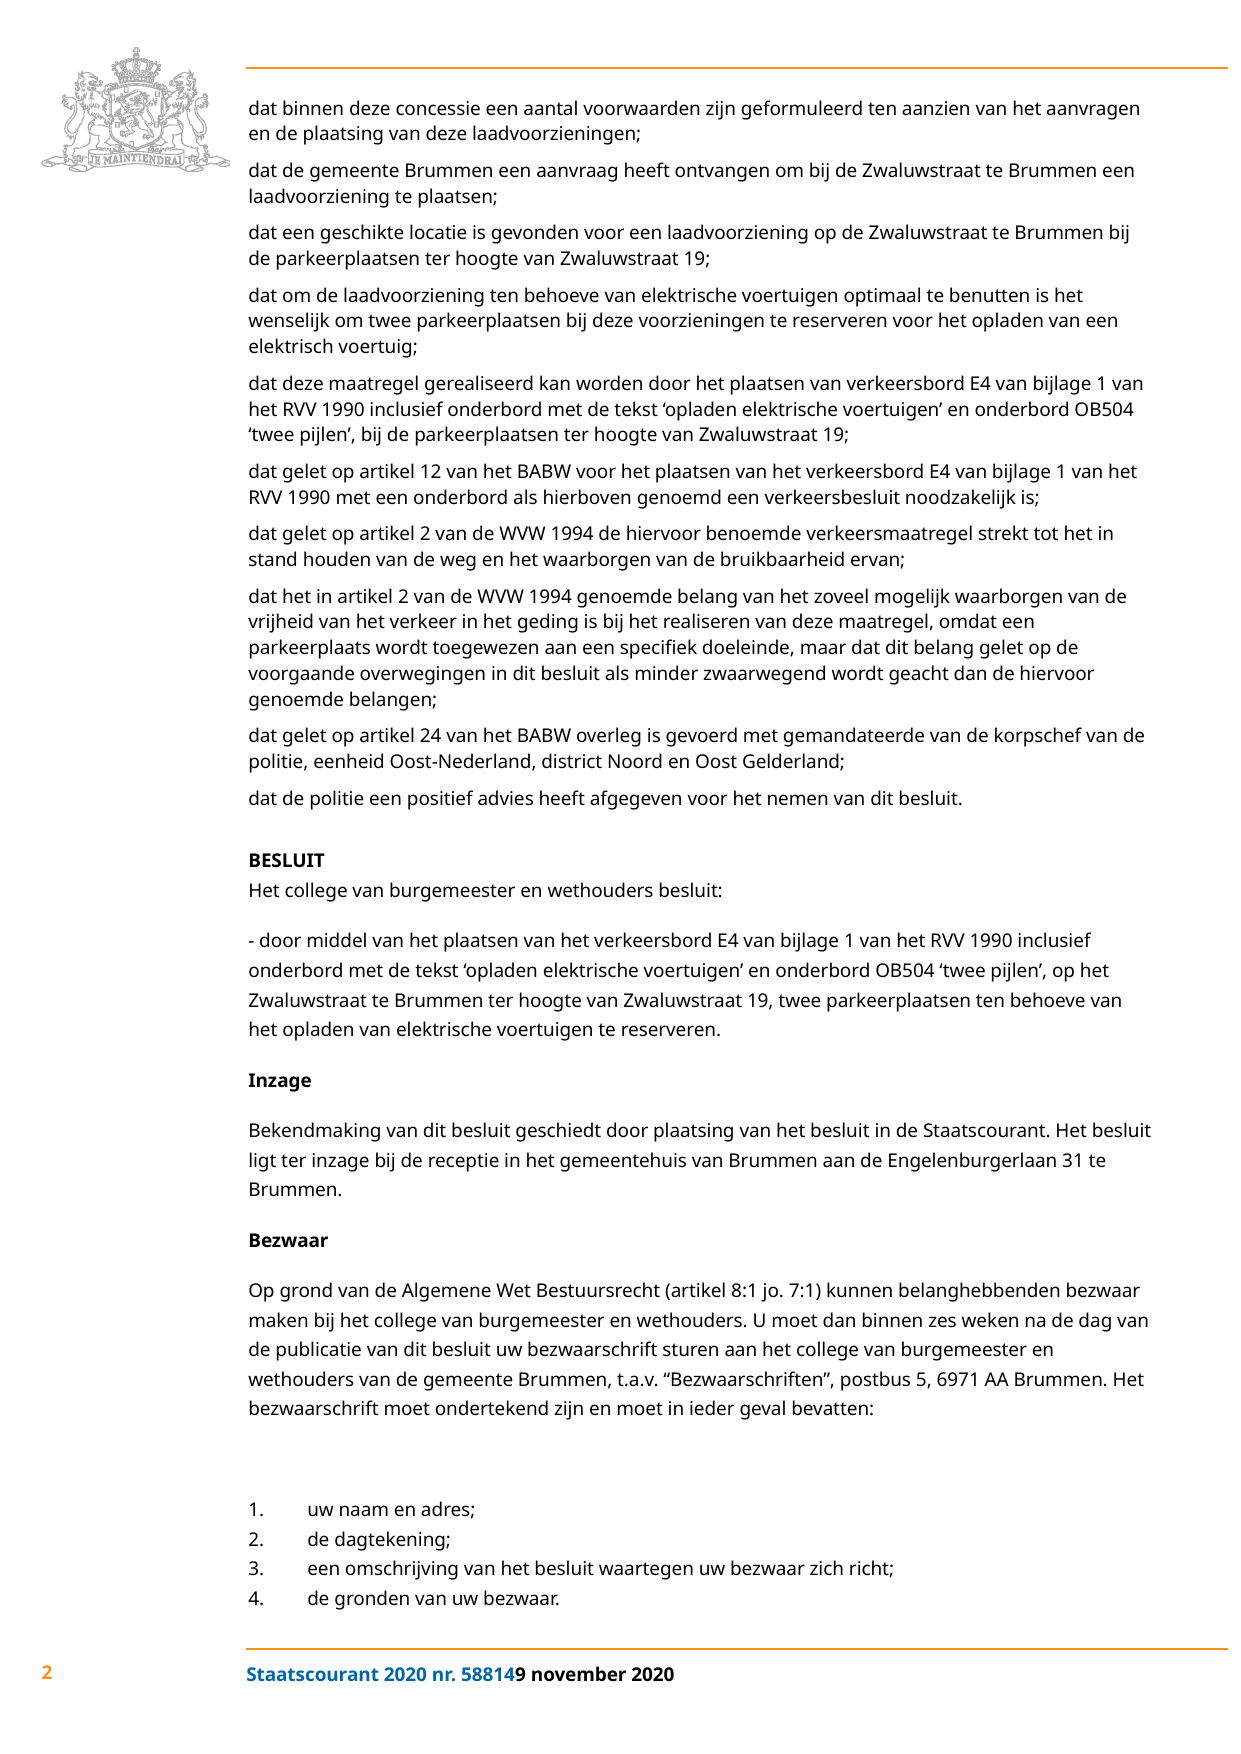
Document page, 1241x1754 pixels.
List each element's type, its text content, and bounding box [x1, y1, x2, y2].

text dat om de laadvoorziening ten behoeve van elektrische voertuigen optimaal te benutten is het wenselijk om twee parkeerplaatsen bij deze voorzieningen te reserveren voor het opladen van een elektrisch voertuig; [248, 282, 1152, 359]
list de dagtekening; [248, 1526, 1152, 1552]
text Inzage [248, 1067, 1152, 1093]
text dat het in artikel 2 van de WVW 1994 genoemde belang van het zoveel mogelijk waarborgen van de vrijheid van het verkeer in het geding is bij het realiseren van deze maatregel, omdat een parkeerplaats wordt toegewezen aan een specifiek doeleinde, maar dat dit belang gelet op de voorgaande overwegingen in dit besluit als minder zwaarwegend wordt geacht dan de hiervoor genoemde belangen; [248, 583, 1152, 712]
text dat de politie een positief advies heeft afgegeven voor het nemen van dit besluit. [248, 785, 1152, 811]
text Bekendmaking van dit besluit geschiedt door plaatsing van het besluit in de Staatscourant. Het besluit ligt ter inzage bij de receptie in het gemeentehuis van Brummen aan de Engelenburgerlaan 31 te Brummen. [248, 1117, 1152, 1202]
text Op grond van de Algemene Wet Bestuursrecht (artikel 8:1 jo. 7:1) kunnen belanghebbenden bezwaar maken bij het college van burgemeester en wethouders. U moet dan binnen zes weken na de dag van de publicatie van dit besluit uw bezwaarschrift sturen aan het college van burgemeester en wethouders van de gemeente Brummen, t.a.v. “Bezwaarschriften”, postbus 5, 6971 AA Brummen. Het bezwaarschrift moet ondertekend zijn en moet in ieder geval bevatten: [248, 1277, 1152, 1421]
text dat een geschikte locatie is gevonden voor een laadvoorziening op de Zwaluwstraat te Brummen bij de parkeerplaatsen ter hoogte van Zwaluwstraat 19; [248, 219, 1152, 271]
text BESLUIT [248, 848, 1152, 873]
text dat gelet op artikel 12 van het BABW voor het plaatsen van het verkeersbord E4 van bijlage 1 van het RVV 1990 met een onderbord als hierboven genoemd een verkeersbesluit noodzakelijk is; [248, 458, 1152, 510]
list een omschrijving van het besluit waartegen uw bezwaar zich richt; [248, 1556, 1152, 1581]
text dat binnen deze concessie een aantal voorwaarden zijn geformuleerd ten aanzien van het aanvragen en de plaatsing van deze laadvoorzieningen; [248, 95, 1152, 146]
text Bezwaar [248, 1227, 1152, 1253]
text dat gelet op artikel 24 van het BABW overleg is gevoerd met gemandateerde van de korpschef van de politie, eenheid Oost-Nederland, district Noord en Oost Gelderland; [248, 723, 1152, 774]
list de gronden van uw bezwaar. [248, 1585, 1152, 1611]
text dat de gemeente Brummen een aanvraag heeft ontvangen om bij de Zwaluwstraat te Brummen een laadvoorziening te plaatsen; [248, 157, 1152, 209]
text Het college van burgemeester en wethouders besluit: [248, 877, 1152, 903]
text dat deze maatregel gerealiseerd kan worden door het plaatsen van verkeersbord E4 van bijlage 1 van het RVV 1990 inclusief onderbord met de tekst ‘opladen elektrische voertuigen’ en onderbord OB504 ‘twee pijlen’, bij de parkeerplaatsen ter hoogte van Zwaluwstraat 19; [248, 370, 1152, 447]
text - door middel van het plaatsen van het verkeersbord E4 van bijlage 1 van het RVV 1990 inclusief onderbord met de tekst ‘opladen elektrische voertuigen’ en onderbord OB504 ‘twee pijlen’, op het Zwaluwstraat te Brummen ter hoogte van Zwaluwstraat 19, twee parkeerplaatsen ten behoeve van het opladen van elektrische voertuigen te reserveren. [248, 928, 1152, 1042]
list uw naam en adres; [248, 1496, 1152, 1522]
picture [41, 47, 231, 172]
text dat gelet op artikel 2 van de WVW 1994 de hiervoor benoemde verkeersmaatregel strekt tot het in stand houden van de weg en het waarborgen van de bruikbaarheid ervan; [248, 521, 1152, 572]
